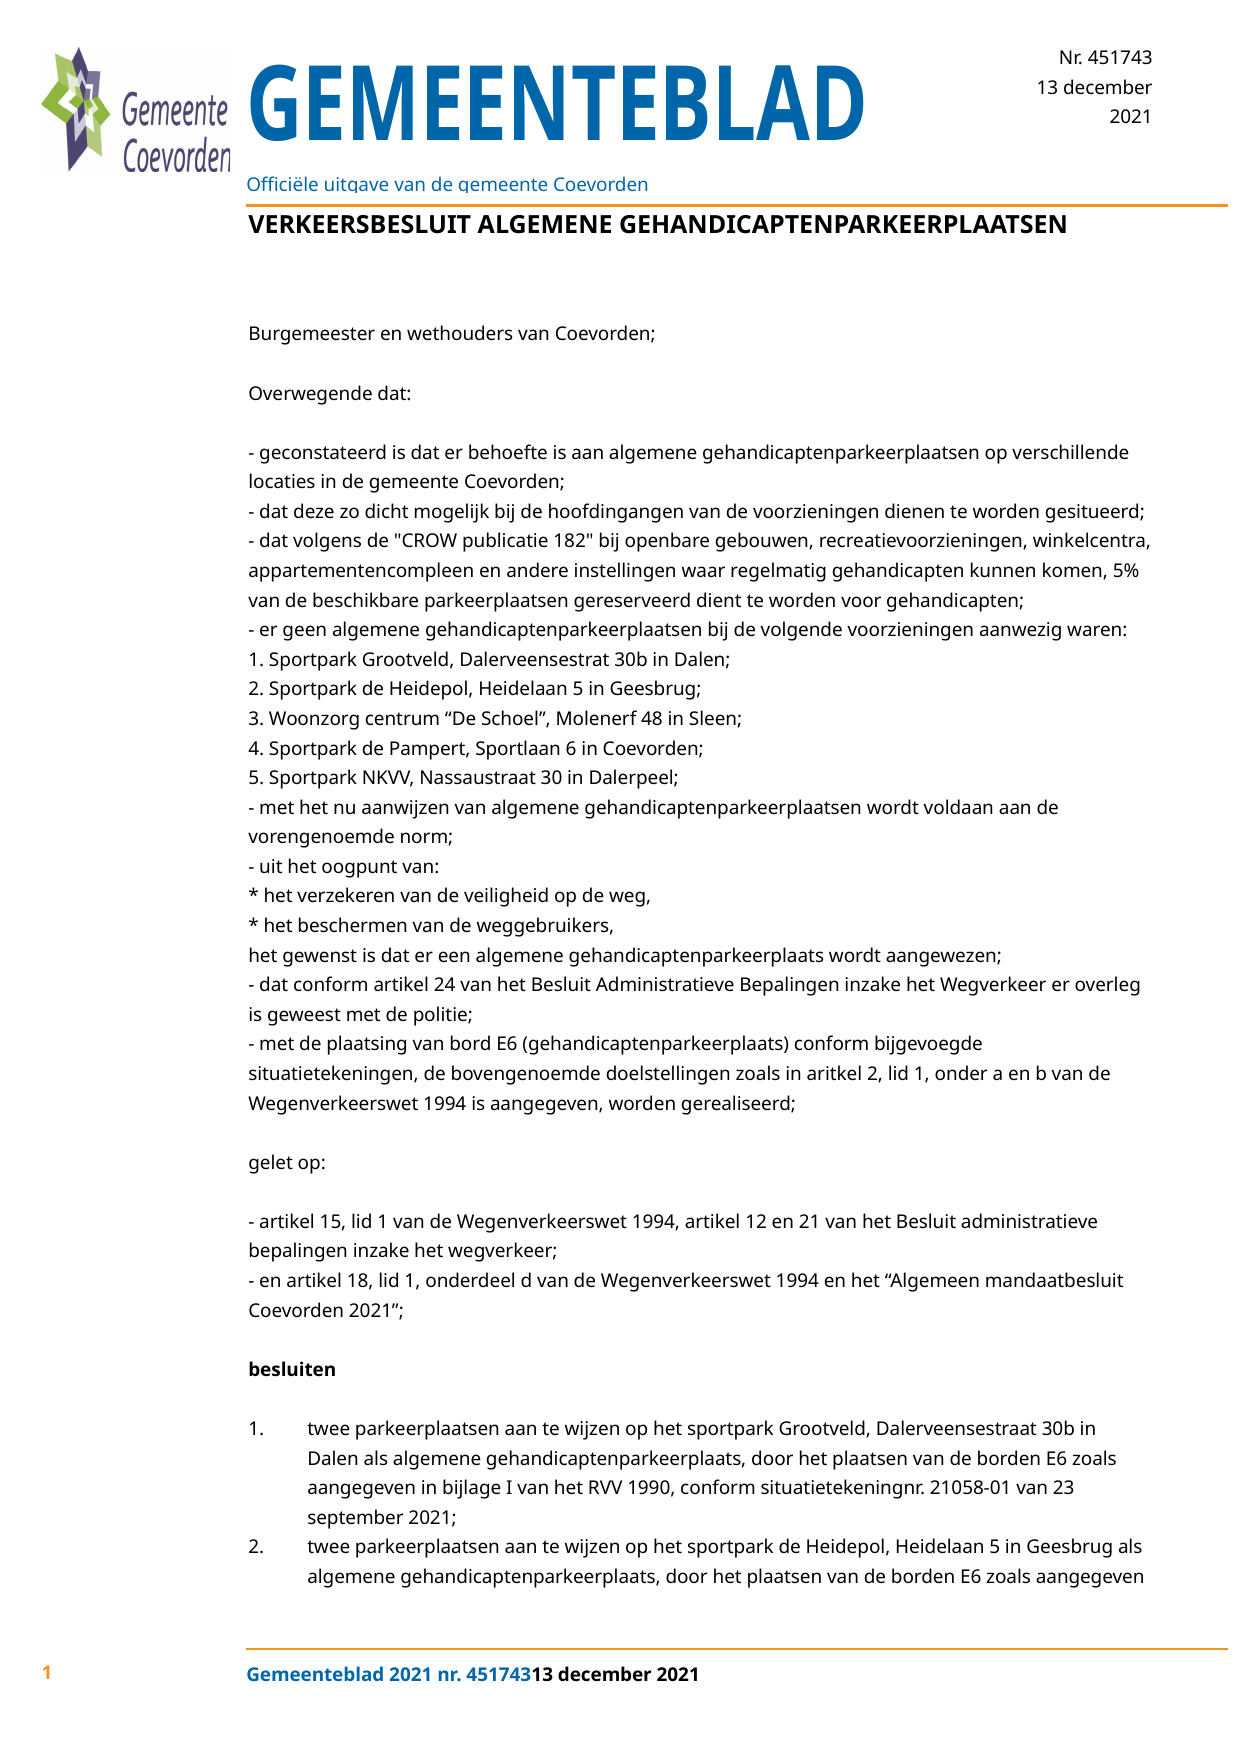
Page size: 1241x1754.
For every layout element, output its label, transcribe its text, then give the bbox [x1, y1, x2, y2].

text * het verzekeren van de veiligheid op de weg, [248, 883, 1152, 908]
text * het beschermen van de weggebruikers, [248, 912, 1152, 938]
text - met de plaatsing van bord E6 (gehandicaptenparkeerplaats) conform bijgevoegde situatietekeningen, de bovengenoemde doelstellingen zoals in aritkel 2, lid 1, onder a en b van de Wegenverkeerswet 1994 is aangegeven, worden gerealiseerd; [248, 1031, 1152, 1116]
list twee parkeerplaatsen aan te wijzen op het sportpark de Heidepol, Heidelaan 5 in Geesbrug als algemene gehandicaptenparkeerplaats, door het plaatsen van de borden E6 zoals aangegeven [248, 1533, 1152, 1589]
text - met het nu aanwijzen van algemene gehandicaptenparkeerplaatsen wordt voldaan aan de vorengenoemde norm; [248, 794, 1152, 849]
text - er geen algemene gehandicaptenparkeerplaatsen bij de volgende voorzieningen aanwezig waren: [248, 616, 1152, 642]
text 5. Sportpark NKVV, Nassaustraat 30 in Dalerpeel; [248, 764, 1152, 790]
text - uit het oogpunt van: [248, 853, 1152, 879]
text Burgemeester en wethouders van Coevorden; [248, 321, 1152, 346]
text - artikel 15, lid 1 van de Wegenverkeerswet 1994, artikel 12 en 21 van het Besluit administratieve bepalingen inzake het wegverkeer; [248, 1208, 1152, 1263]
text besluiten [248, 1356, 1152, 1382]
text 1. Sportpark Grootveld, Dalerveensestrat 30b in Dalen; [248, 646, 1152, 672]
text 3. Woonzorg centrum “De Schoel”, Molenerf 48 in Sleen; [248, 705, 1152, 731]
list twee parkeerplaatsen aan te wijzen op het sportpark Grootveld, Dalerveensestraat 30b in Dalen als algemene gehandicaptenparkeerplaats, door het plaatsen van de borden E6 zoals aangegeven in bijlage I van het RVV 1990, conform situatietekeningnr. 21058-01 van 23 september 2021; [248, 1415, 1152, 1530]
text Overwegende dat: [248, 380, 1152, 406]
text - en artikel 18, lid 1, onderdeel d van de Wegenverkeerswet 1994 en het “Algemeen mandaatbesluit Coevorden 2021”; [248, 1267, 1152, 1323]
text gelet op: [248, 1149, 1152, 1175]
text - dat volgens de "CROW publicatie 182" bij openbare gebouwen, recreatievoorzieningen, winkelcentra, appartementencompleen en andere instellingen waar regelmatig gehandicapten kunnen komen, 5% van de beschikbare parkeerplaatsen gereserveerd dient te worden voor gehandicapten; [248, 528, 1152, 613]
text - geconstateerd is dat er behoefte is aan algemene gehandicaptenparkeerplaatsen op verschillende locaties in de gemeente Coevorden; [248, 439, 1152, 494]
text - dat deze zo dicht mogelijk bij de hoofdingangen van de voorzieningen dienen te worden gesitueerd; [248, 498, 1152, 524]
text - dat conform artikel 24 van het Besluit Administratieve Bepalingen inzake het Wegverkeer er overleg is geweest met de politie; [248, 971, 1152, 1027]
text VERKEERSBESLUIT ALGEMENE GEHANDICAPTENPARKEERPLAATSEN [248, 207, 1152, 241]
picture [41, 47, 231, 172]
text 4. Sportpark de Pampert, Sportlaan 6 in Coevorden; [248, 735, 1152, 761]
text 2. Sportpark de Heidepol, Heidelaan 5 in Geesbrug; [248, 676, 1152, 701]
text het gewenst is dat er een algemene gehandicaptenparkeerplaats wordt aangewezen; [248, 942, 1152, 968]
